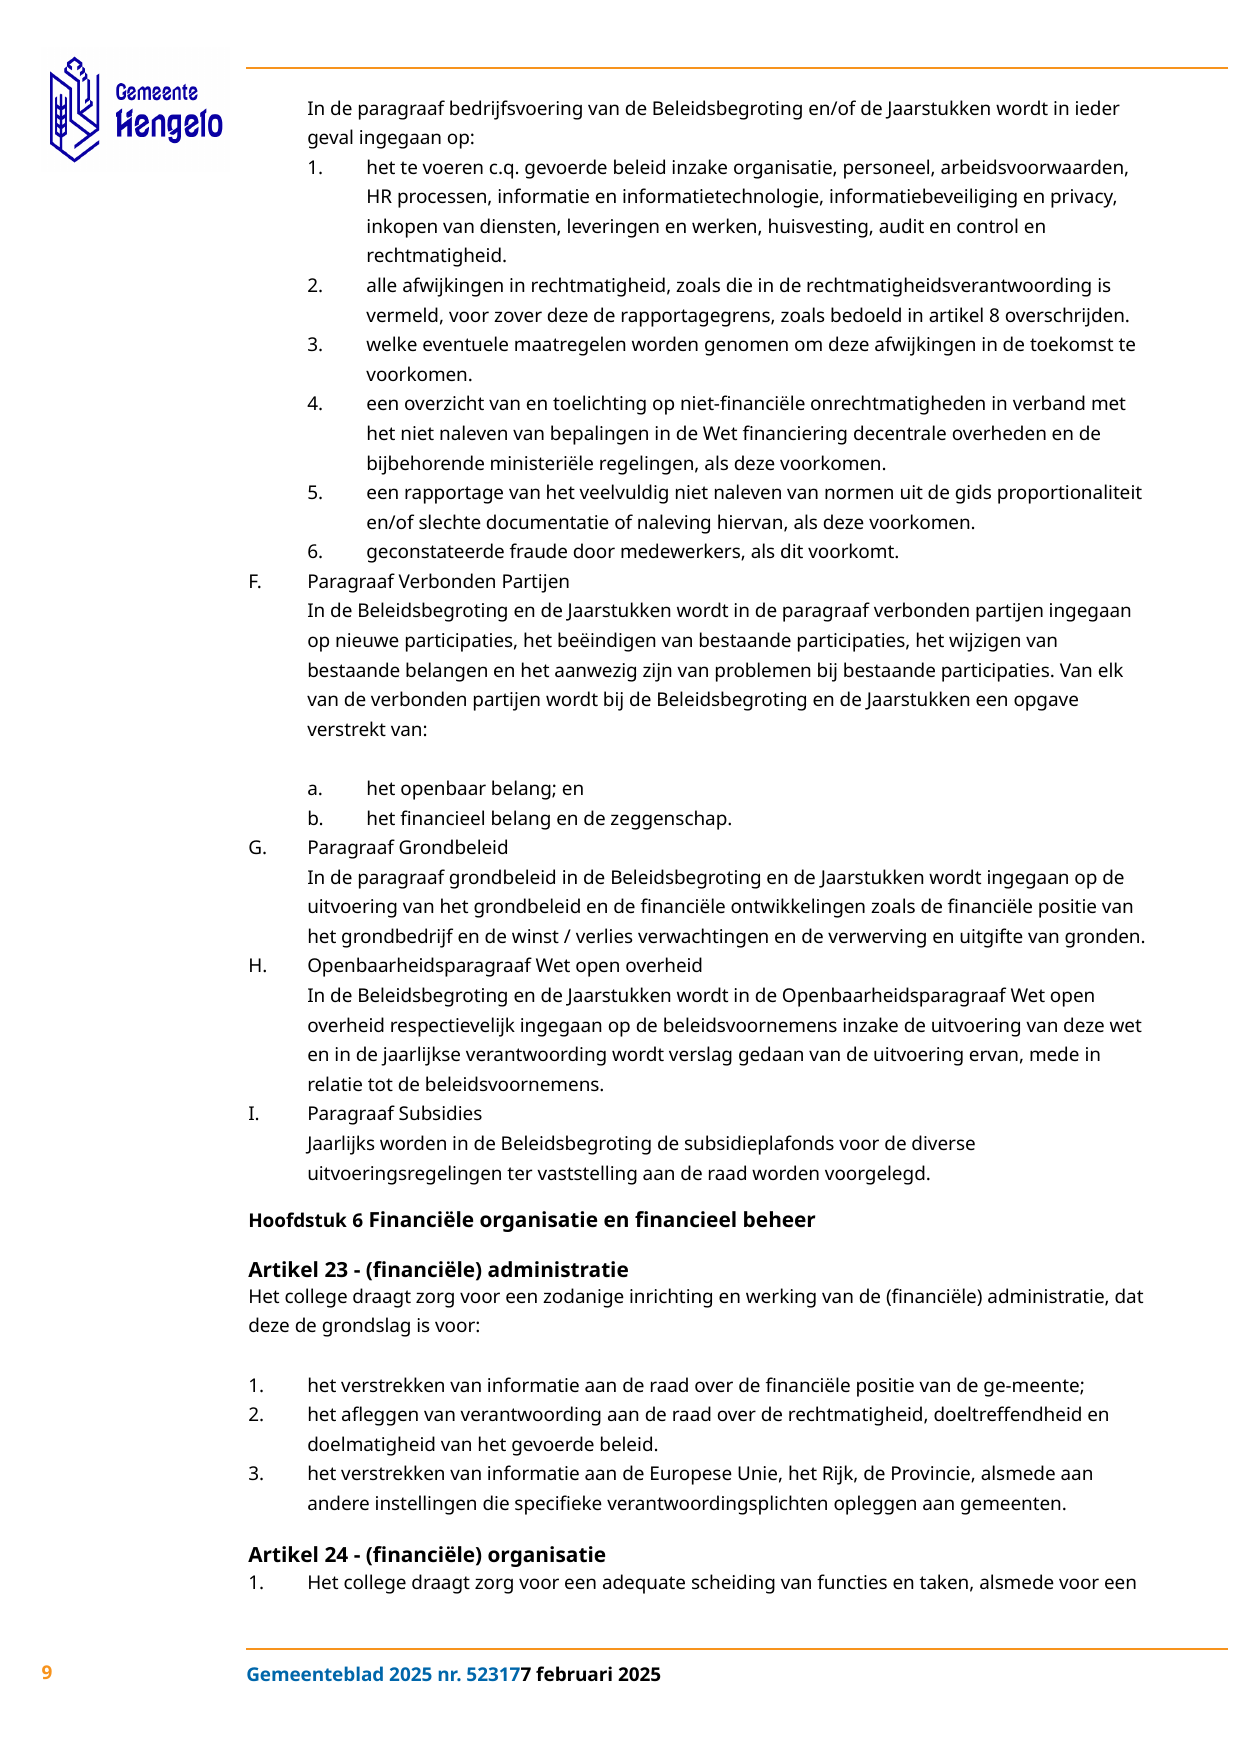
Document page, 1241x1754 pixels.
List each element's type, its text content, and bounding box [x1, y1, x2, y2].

list Paragraaf Subsidies [248, 1101, 1152, 1126]
list het te voeren c.q. gevoerde beleid inzake organisatie, personeel, arbeidsvoorwaarden, HR processen, informatie en informatietechnologie, informatiebeveiliging en privacy, inkopen van diensten, leveringen en werken, huisvesting, audit en control en rechtmatigheid. [307, 154, 1152, 268]
list In de paragraaf grondbeleid in de Beleidsbegroting en de Jaarstukken wordt ingegaan op de uitvoering van het grondbeleid en de financiële ontwikkelingen zoals de financiële positie van het grondbedrijf en de winst / verlies verwachtingen en de verwerving en uitgifte van gronden. [248, 864, 1152, 949]
text Artikel 24 - (financiële) organisatie [248, 1541, 1152, 1569]
list geconstateerde fraude door medewerkers, als dit voorkomt. [307, 538, 1152, 564]
list het afleggen van verantwoording aan de raad over de rechtmatigheid, doeltreffendheid en doelmatigheid van het gevoerde beleid. [248, 1401, 1152, 1457]
list Paragraaf Verbonden Partijen [248, 568, 1152, 594]
list het openbaar belang; en [307, 775, 1152, 801]
text Hoofdstuk 6 Financiële organisatie en financieel beheer [248, 1205, 1152, 1234]
list In de paragraaf bedrijfsvoering van de Beleidsbegroting en/of de Jaarstukken wordt in ieder geval ingegaan op: [248, 95, 1152, 150]
list In de Beleidsbegroting en de Jaarstukken wordt in de paragraaf verbonden partijen ingegaan op nieuwe participaties, het beëindigen van bestaande participaties, het wijzigen van bestaande belangen en het aanwezig zijn van problemen bij bestaande participaties. Van elk van de verbonden partijen wordt bij de Beleidsbegroting en de Jaarstukken een opgave verstrekt van: [248, 598, 1152, 742]
list het verstrekken van informatie aan de Europese Unie, het Rijk, de Provincie, alsmede aan andere instellingen die specifieke verantwoordingsplichten opleggen aan gemeenten. [248, 1461, 1152, 1516]
text Artikel 23 - (financiële) administratie [248, 1255, 1152, 1283]
list een overzicht van en toelichting op niet-financiële onrechtmatigheden in verband met het niet naleven van bepalingen in de Wet financiering decentrale overheden en de bijbehorende ministeriële regelingen, als deze voorkomen. [307, 391, 1152, 476]
list welke eventuele maatregelen worden genomen om deze afwijkingen in de toekomst te voorkomen. [307, 331, 1152, 387]
list In de Beleidsbegroting en de Jaarstukken wordt in de Openbaarheidsparagraaf Wet open overheid respectievelijk ingegaan op de beleidsvoornemens inzake de uitvoering van deze wet en in de jaarlijkse verantwoording wordt verslag gedaan van de uitvoering ervan, mede in relatie tot de beleidsvoornemens. [248, 982, 1152, 1097]
list het financieel belang en de zeggenschap. [307, 805, 1152, 831]
text Het college draagt zorg voor een zodanige inrichting en werking van de (financiële) administratie, dat deze de grondslag is voor: [248, 1283, 1152, 1338]
list een rapportage van het veelvuldig niet naleven van normen uit de gids proportionaliteit en/of slechte documentatie of naleving hiervan, als deze voorkomen. [307, 479, 1152, 535]
list Openbaarheidsparagraaf Wet open overheid [248, 953, 1152, 978]
list Het college draagt zorg voor een adequate scheiding van functies en taken, alsmede voor een [248, 1569, 1152, 1595]
list het verstrekken van informatie aan de raad over de financiële positie van de ge-meente; [248, 1372, 1152, 1398]
list Jaarlijks worden in de Beleidsbegroting de subsidieplafonds voor de diverse uitvoeringsregelingen ter vaststelling aan de raad worden voorgelegd. [248, 1130, 1152, 1186]
list Paragraaf Grondbeleid [248, 834, 1152, 860]
picture [41, 47, 231, 172]
list alle afwijkingen in rechtmatigheid, zoals die in de rechtmatigheidsverantwoording is vermeld, voor zover deze de rapportagegrens, zoals bedoeld in artikel 8 overschrijden. [307, 272, 1152, 328]
